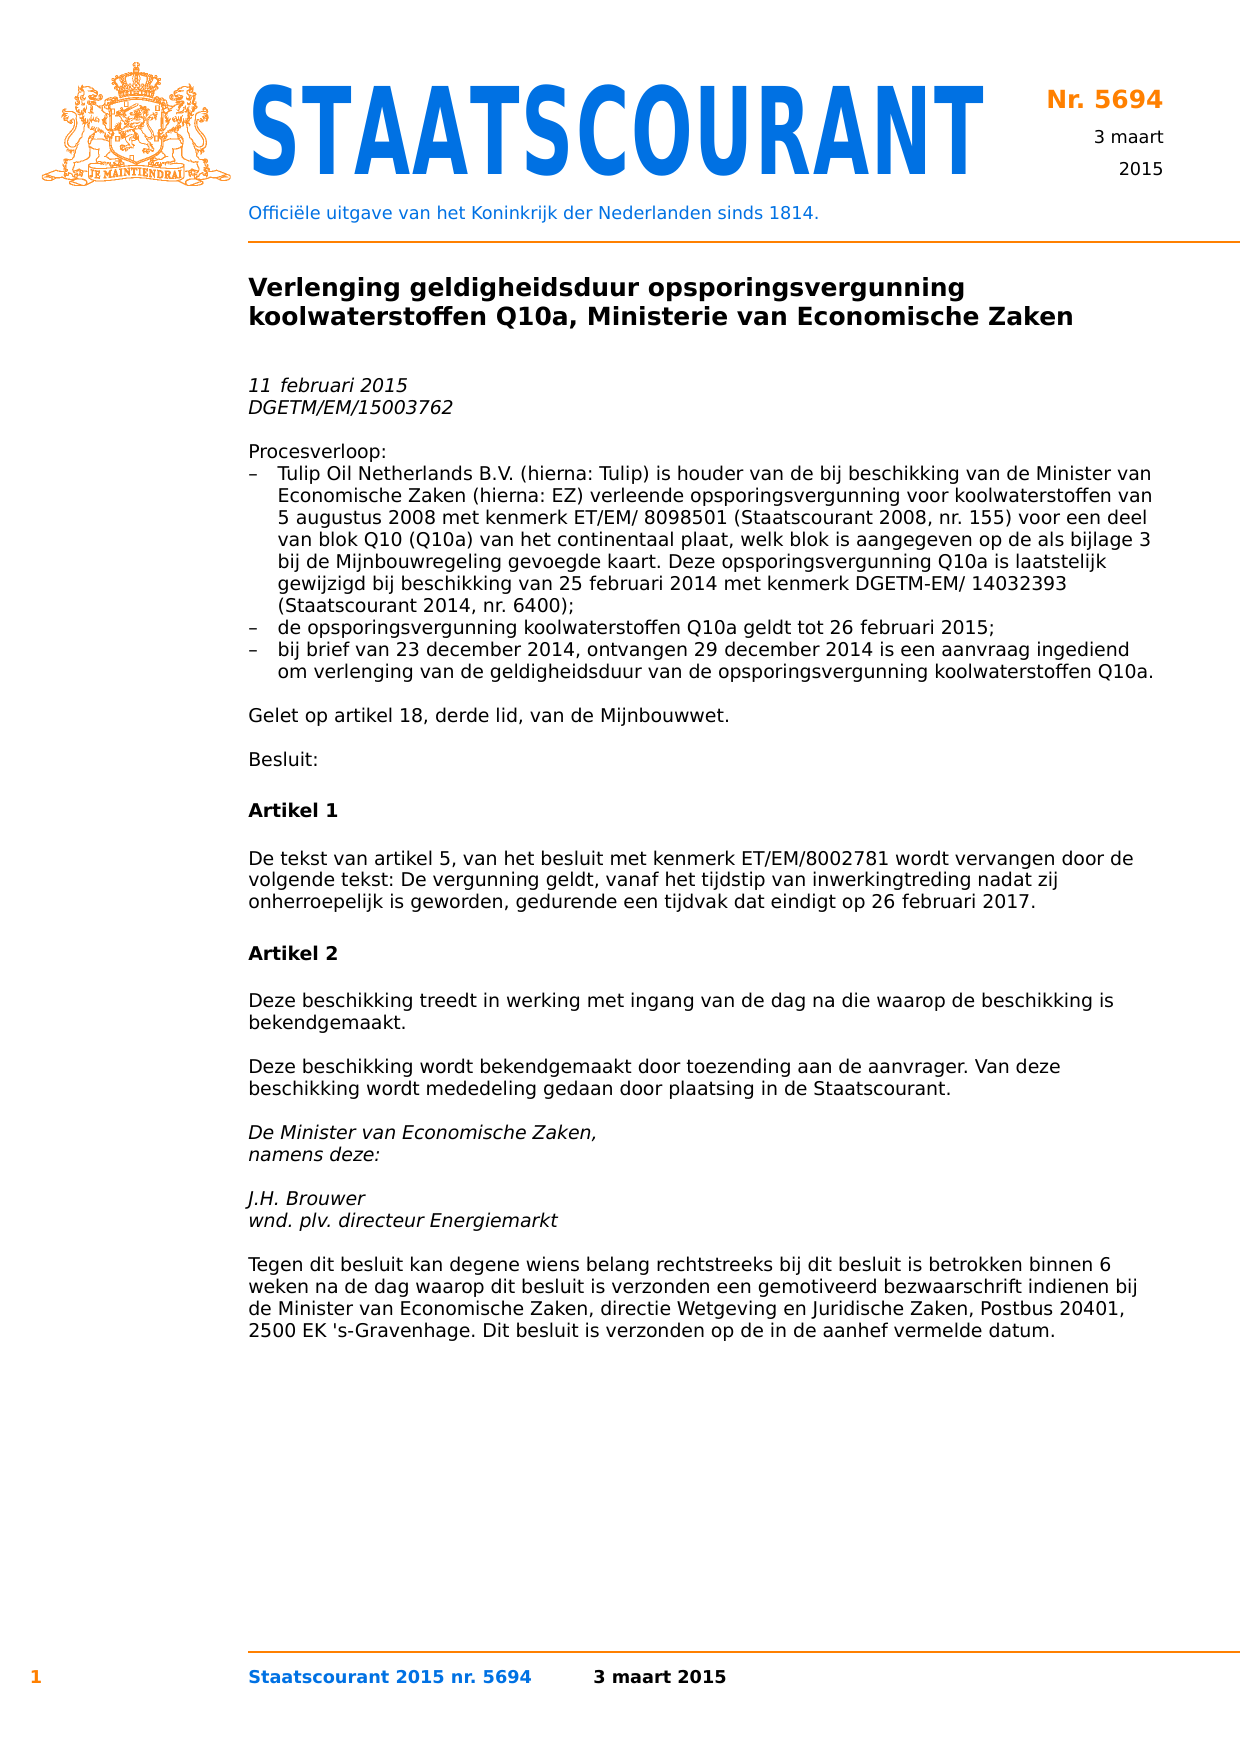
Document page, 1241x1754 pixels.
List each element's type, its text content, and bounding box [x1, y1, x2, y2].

text – bij brief van 23 december 2014, ontvangen 29 december 2014 is een aanvraag ingediend om verlenging van de geldigheidsduur van de opsporingsvergunning koolwaterstoffen Q10a. [248, 639, 1163, 683]
text De Minister van Economische Zaken, namens deze: J.H. Brouwer wnd. plv. directeur Energiemarkt [248, 1122, 1163, 1232]
text Besluit: [248, 748, 1163, 770]
picture [41, 62, 231, 186]
subtitle Artikel 1 [248, 800, 1163, 822]
text DGETM/EM/15003762 [248, 397, 1163, 419]
text – Tulip Oil Netherlands B.V. (hierna: Tulip) is houder van de bij beschikking van de Minister van Economische Zaken (hierna: EZ) verleende opsporingsvergunning voor koolwaterstoffen van 5 augustus 2008 met kenmerk ET/EM/ 8098501 (Staatscourant 2008, nr. 155) voor een deel van blok Q10 (Q10a) van het continentaal plaat, welk blok is aangegeven op de als bijlage 3 bij de Mijnbouwregeling gevoegde kaart. Deze opsporingsvergunning Q10a is laatstelijk gewijzigd bij beschikking van 25 februari 2014 met kenmerk DGETM-EM/ 14032393 (Staatscourant 2014, nr. 6400); [248, 463, 1163, 617]
table_header Nr. 5694 [998, 62, 1240, 121]
table_cell 3 maart [998, 121, 1240, 153]
text Deze beschikking wordt bekendgemaakt door toezending aan de aanvrager. Van deze beschikking wordt mededeling gedaan door plaatsing in de Staatscourant. [248, 1056, 1163, 1100]
table_header [25, 62, 248, 241]
text Gelet op artikel 18, derde lid, van de Mijnbouwwet. [248, 704, 1163, 727]
text 11 februari 2015 [248, 375, 1163, 397]
table_cell Officiële uitgave van het Koninkrijk der Nederlanden sinds 1814. [248, 203, 1240, 241]
text – de opsporingsvergunning koolwaterstoffen Q10a geldt tot 26 februari 2015; [248, 617, 1163, 639]
text Procesverloop: [248, 441, 1163, 463]
text Deze beschikking treedt in werking met ingang van de dag na die waarop de beschikking is bekendgemaakt. [248, 990, 1163, 1034]
text Tegen dit besluit kan degene wiens belang rechtstreeks bij dit besluit is betrokken binnen 6 weken na de dag waarop dit besluit is verzonden een gemotiveerd bezwaarschrift indienen bij de Minister van Economische Zaken, directie Wetgeving en Juridische Zaken, Postbus 20401, 2500 EK 's-Gravenhage. Dit besluit is verzonden op de in de aanhef vermelde datum. [248, 1254, 1163, 1342]
subtitle Artikel 2 [248, 943, 1163, 965]
table_cell 2015 [998, 153, 1240, 203]
table_header STAATSCOURANT [248, 62, 998, 203]
text De tekst van artikel 5, van het besluit met kenmerk ET/EM/8002781 wordt vervangen door de volgende tekst: De vergunning geldt, vanaf het tijdstip van inwerkingtreding nadat zij onherroepelijk is geworden, gedurende een tijdvak dat eindigt op 26 februari 2017. [248, 847, 1163, 913]
subtitle Verlenging geldigheidsduur opsporingsvergunning koolwaterstoffen Q10a, Ministerie van Economische Zaken [248, 273, 1163, 331]
